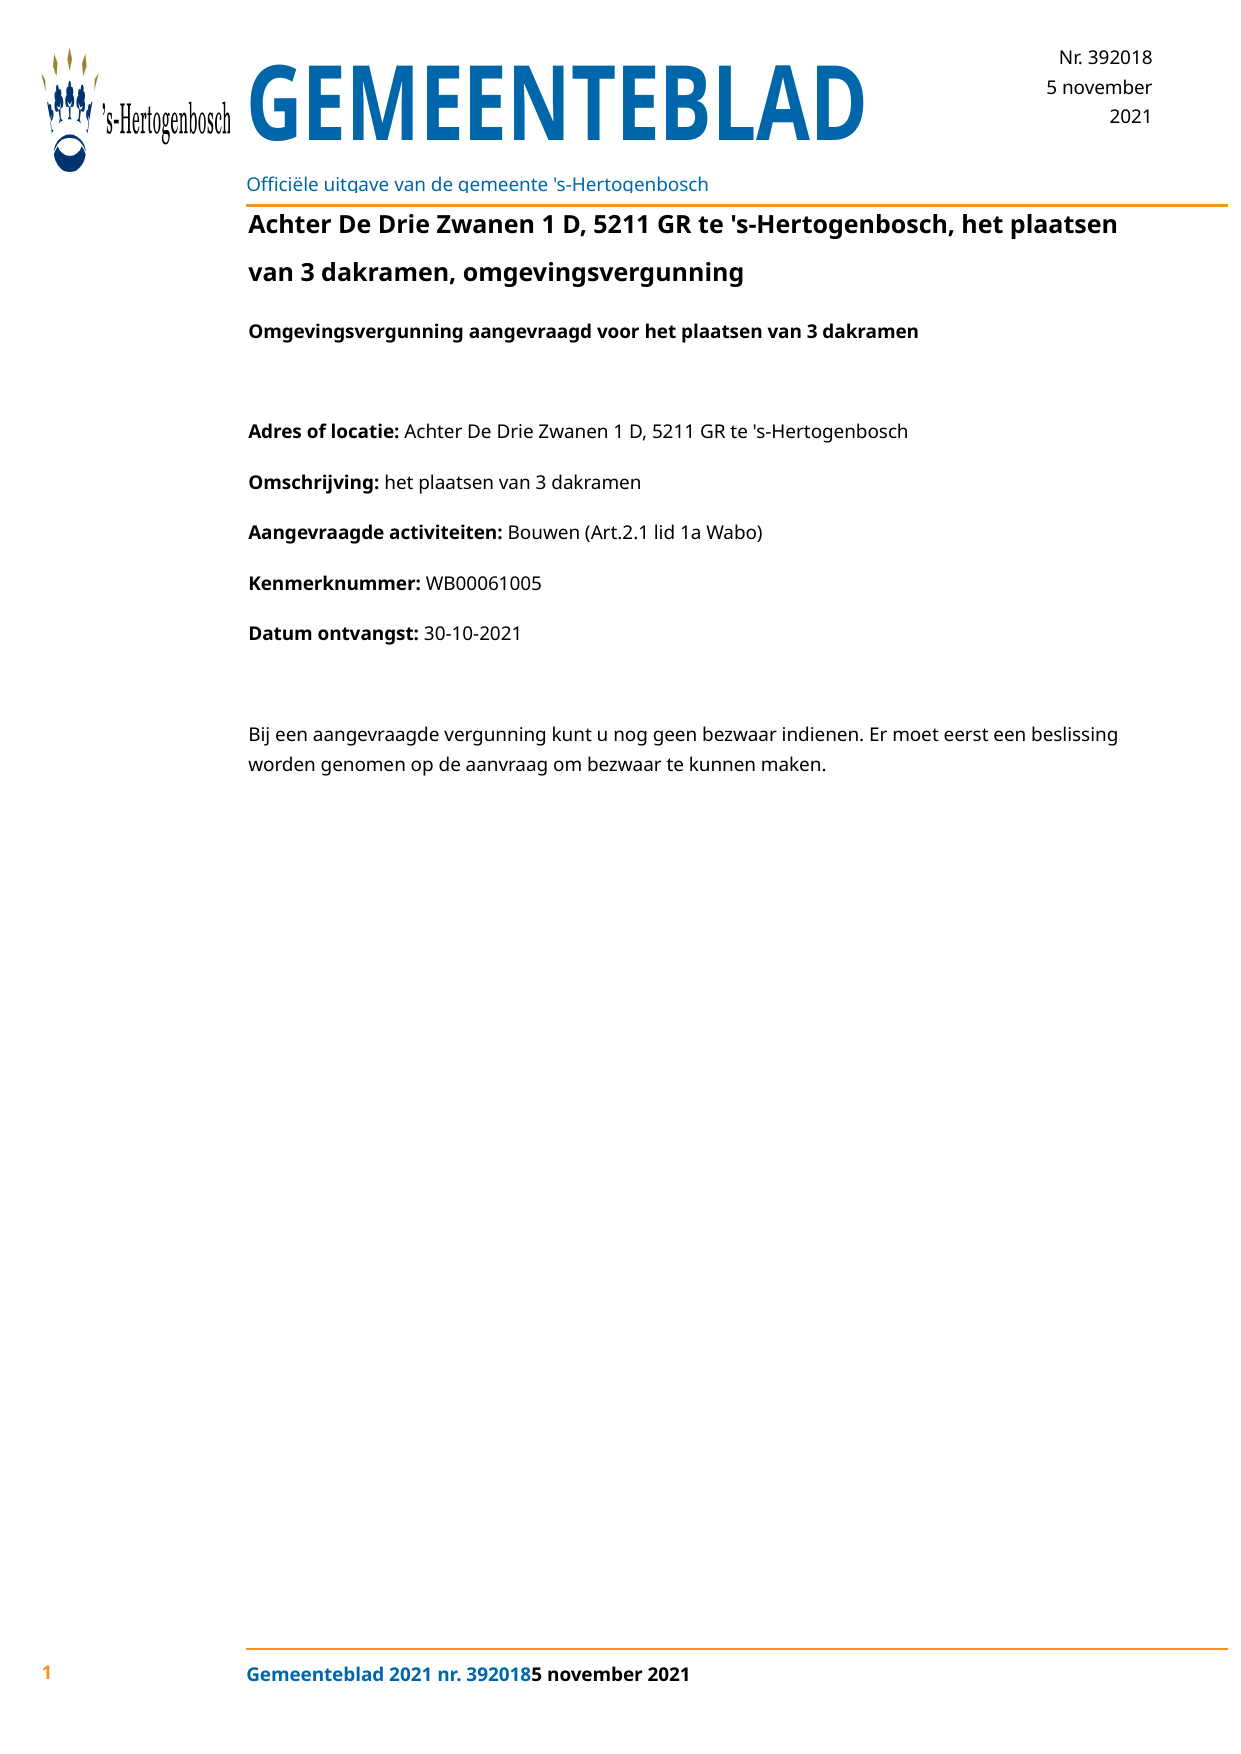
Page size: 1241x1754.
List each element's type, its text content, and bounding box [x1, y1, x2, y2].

text Achter De Drie Zwanen 1 D, 5211 GR te 's-Hertogenbosch, het plaatsen van 3 dakramen, omgevingsvergunning [248, 207, 1152, 288]
text Adres of locatie: Achter De Drie Zwanen 1 D, 5211 GR te 's-Hertogenbosch [248, 419, 1152, 444]
text Bij een aangevraagde vergunning kunt u nog geen bezwaar indienen. Er moet eerst een beslissing worden genomen op de aanvraag om bezwaar te kunnen maken. [248, 721, 1152, 777]
text Kenmerknummer: WB00061005 [248, 570, 1152, 596]
text Omgevingsvergunning aangevraagd voor het plaatsen van 3 dakramen [248, 318, 1152, 344]
picture [41, 47, 231, 172]
text Datum ontvangst: 30-10-2021 [248, 620, 1152, 646]
text Aangevraagde activiteiten: Bouwen (Art.2.1 lid 1a Wabo) [248, 519, 1152, 545]
text Omschrijving: het plaatsen van 3 dakramen [248, 469, 1152, 495]
